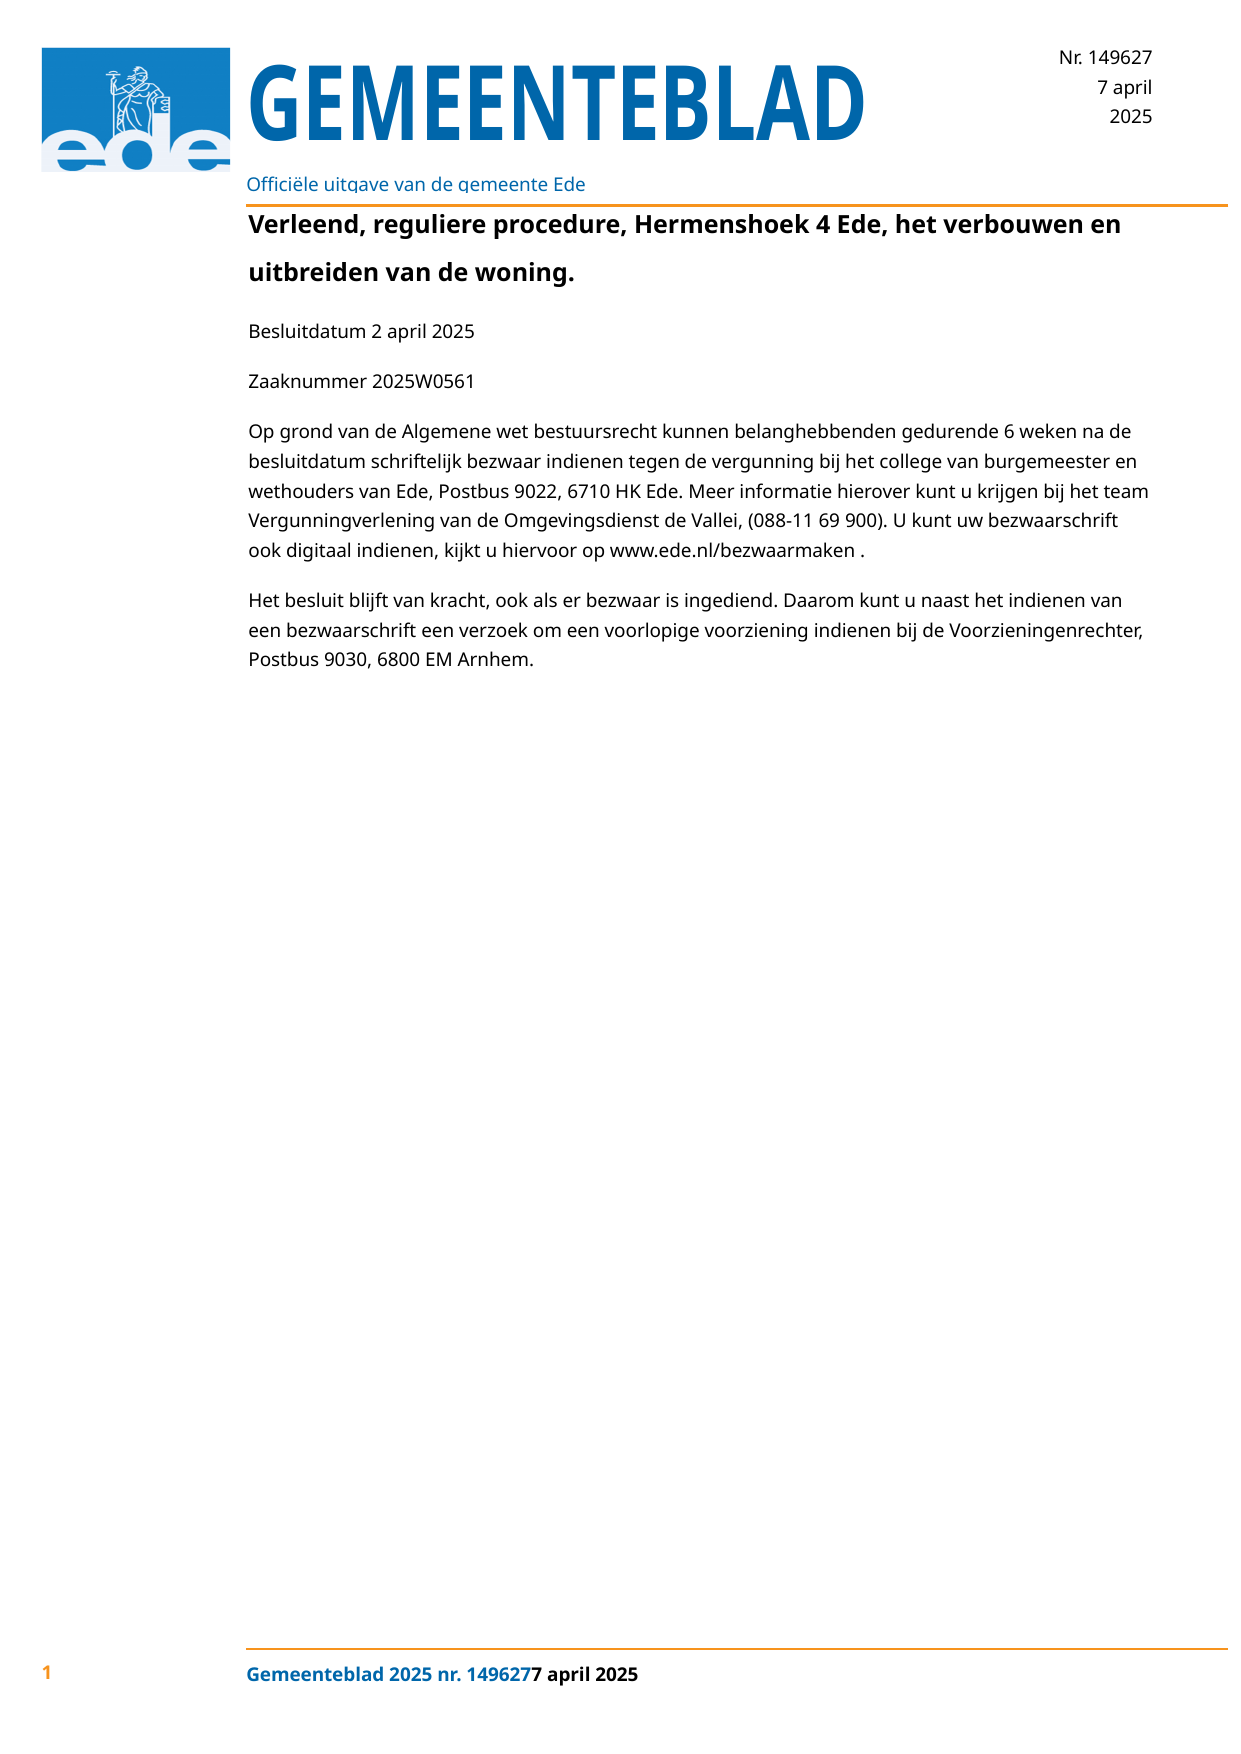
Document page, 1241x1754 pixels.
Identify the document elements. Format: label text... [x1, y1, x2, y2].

text Verleend, reguliere procedure, Hermenshoek 4 Ede, het verbouwen en uitbreiden van de woning. [248, 207, 1152, 288]
text Op grond van de Algemene wet bestuursrecht kunnen belanghebbenden gedurende 6 weken na de besluitdatum schriftelijk bezwaar indienen tegen de vergunning bij het college van burgemeester en wethouders van Ede, Postbus 9022, 6710 HK Ede. Meer informatie hierover kunt u krijgen bij het team Vergunningverlening van de Omgevingsdienst de Vallei, (088-11 69 900). U kunt uw bezwaarschrift ook digitaal indienen, kijkt u hiervoor op www.ede.nl/bezwaarmaken . [248, 419, 1152, 563]
picture [41, 47, 231, 172]
text Zaaknummer 2025W0561 [248, 368, 1152, 394]
text Besluitdatum 2 april 2025 [248, 318, 1152, 344]
text Het besluit blijft van kracht, ook als er bezwaar is ingediend. Daarom kunt u naast het indienen van een bezwaarschrift een verzoek om een voorlopige voorziening indienen bij de Voorzieningenrechter, Postbus 9030, 6800 EM Arnhem. [248, 587, 1152, 672]
